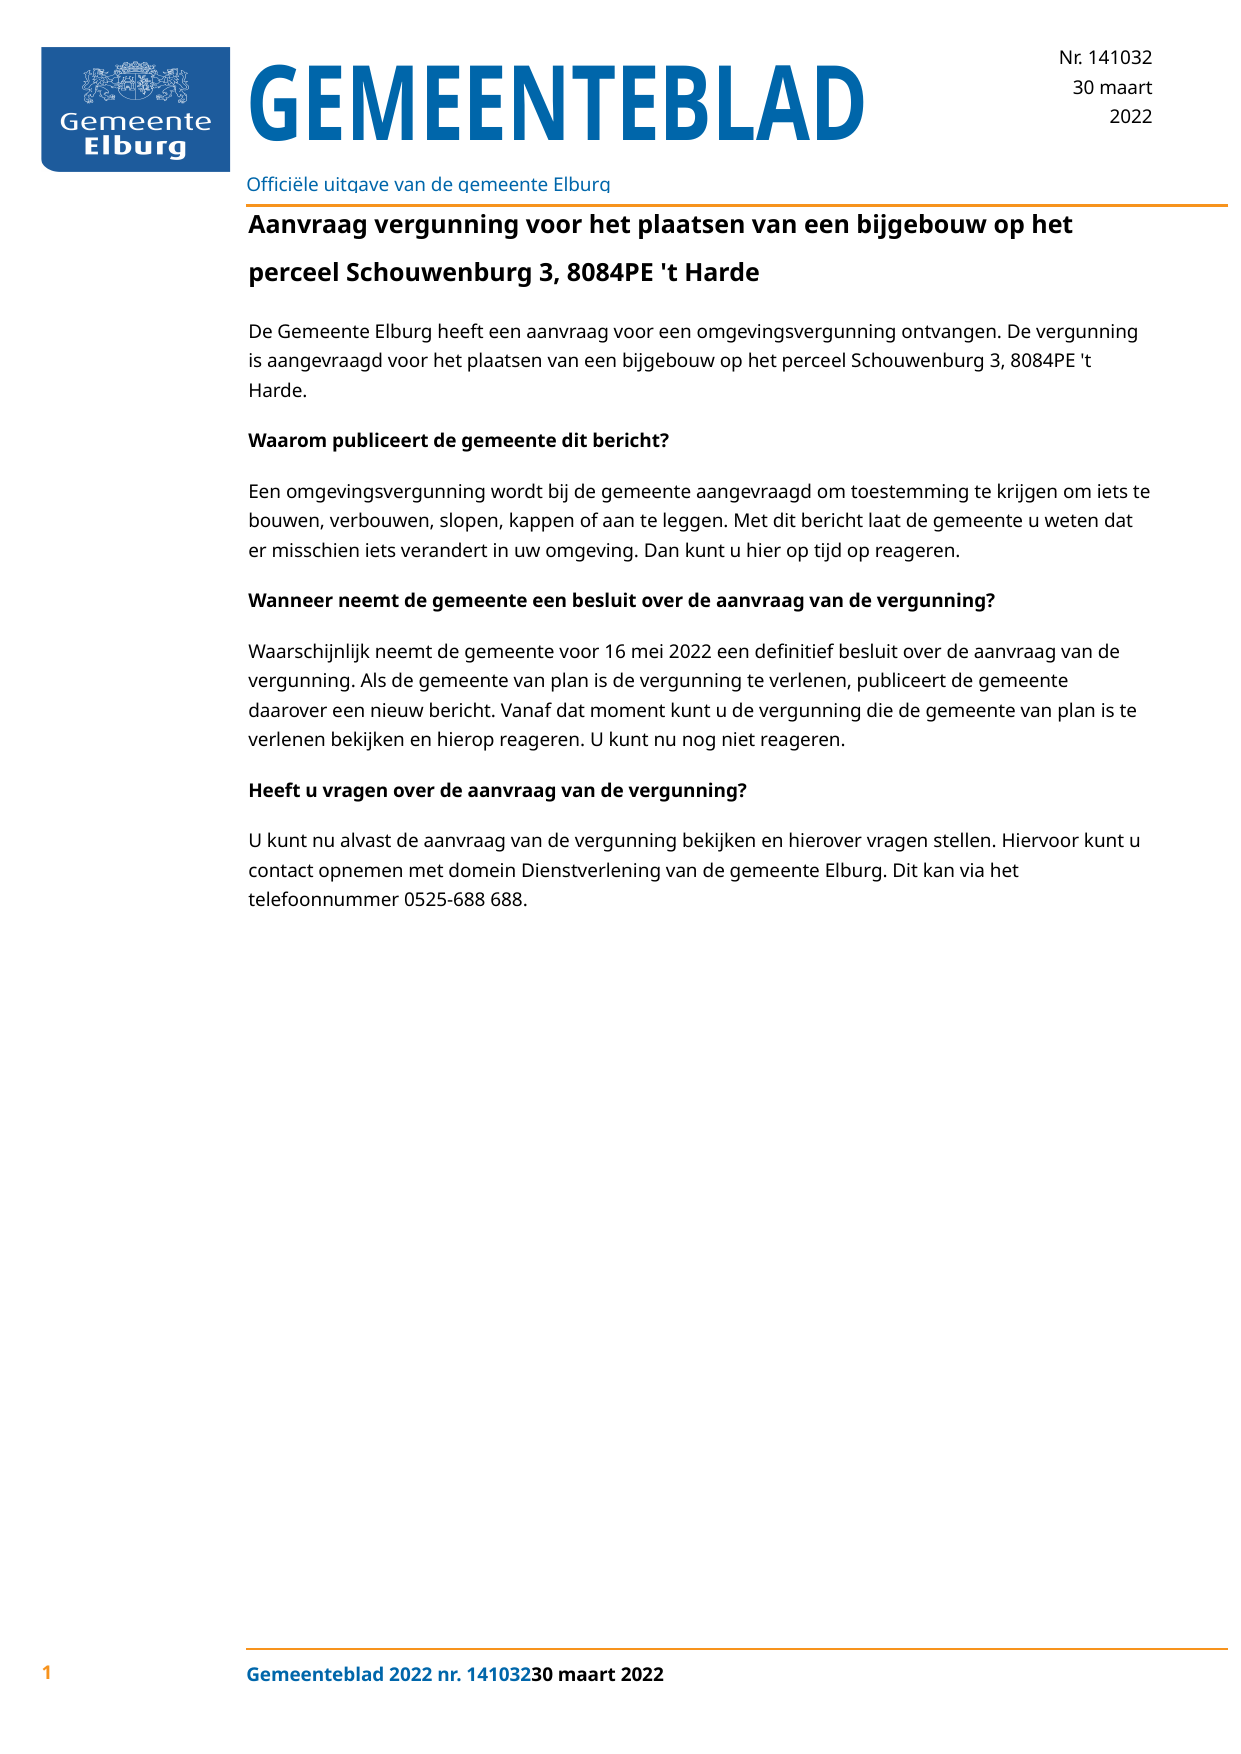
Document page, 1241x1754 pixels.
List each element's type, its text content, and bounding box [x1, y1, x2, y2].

text De Gemeente Elburg heeft een aanvraag voor een omgevingsvergunning ontvangen. De vergunning is aangevraagd voor het plaatsen van een bijgebouw op het perceel Schouwenburg 3, 8084PE 't Harde. [248, 318, 1152, 403]
text Wanneer neemt de gemeente een besluit over de aanvraag van de vergunning? [248, 587, 1152, 613]
text Aanvraag vergunning voor het plaatsen van een bijgebouw op het perceel Schouwenburg 3, 8084PE 't Harde [248, 207, 1152, 288]
text Een omgevingsvergunning wordt bij de gemeente aangevraagd om toestemming te krijgen om iets te bouwen, verbouwen, slopen, kappen of aan te leggen. Met dit bericht laat de gemeente u weten dat er misschien iets verandert in uw omgeving. Dan kunt u hier op tijd op reageren. [248, 478, 1152, 563]
text Waarom publiceert de gemeente dit bericht? [248, 427, 1152, 453]
picture [41, 47, 231, 172]
text U kunt nu alvast de aanvraag van de vergunning bekijken en hierover vragen stellen. Hiervoor kunt u contact opnemen met domein Dienstverlening van de gemeente Elburg. Dit kan via het telefoonnummer 0525-688 688. [248, 827, 1152, 912]
text Heeft u vragen over de aanvraag van de vergunning? [248, 777, 1152, 803]
text Waarschijnlijk neemt de gemeente voor 16 mei 2022 een definitief besluit over de aanvraag van de vergunning. Als de gemeente van plan is de vergunning te verlenen, publiceert de gemeente daarover een nieuw bericht. Vanaf dat moment kunt u de vergunning die de gemeente van plan is te verlenen bekijken en hierop reageren. U kunt nu nog niet reageren. [248, 638, 1152, 752]
